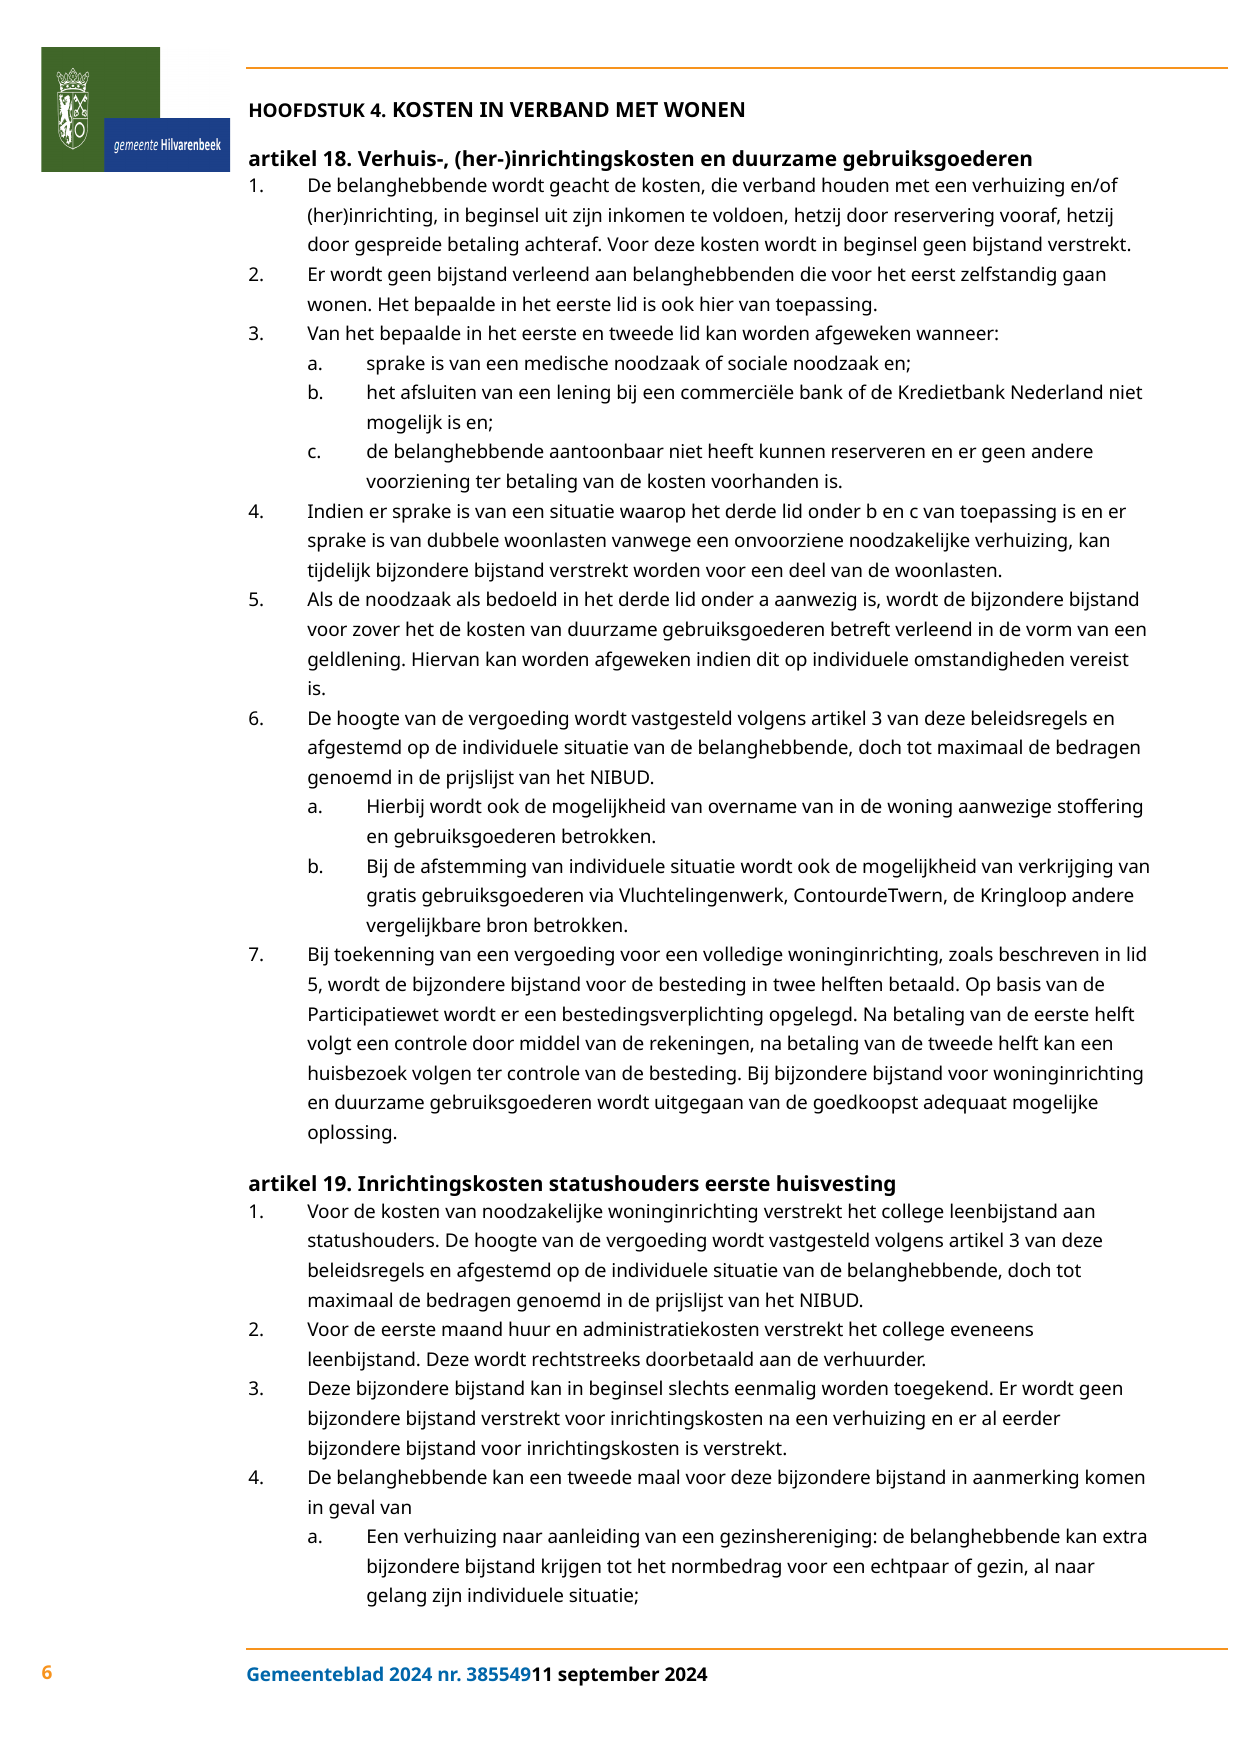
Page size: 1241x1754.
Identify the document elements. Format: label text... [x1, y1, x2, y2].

list De belanghebbende kan een tweede maal voor deze bijzondere bijstand in aanmerking komen in geval van [248, 1464, 1152, 1519]
text HOOFDSTUK 4. KOSTEN IN VERBAND MET WONEN [248, 95, 1152, 123]
list Als de noodzaak als bedoeld in het derde lid onder a aanwezig is, wordt de bijzondere bijstand voor zover het de kosten van duurzame gebruiksgoederen betreft verleend in de vorm van een geldlening. Hiervan kan worden afgeweken indien dit op individuele omstandigheden vereist is. [248, 587, 1152, 701]
list de belanghebbende aantoonbaar niet heeft kunnen reserveren en er geen andere voorziening ter betaling van de kosten voorhanden is. [307, 439, 1152, 494]
list Bij toekenning van een vergoeding voor een volledige woninginrichting, zoals beschreven in lid 5, wordt de bijzondere bijstand voor de besteding in twee helften betaald. Op basis van de Participatiewet wordt er een bestedingsverplichting opgelegd. Na betaling van de eerste helft volgt een controle door middel van de rekeningen, na betaling van de tweede helft kan een huisbezoek volgen ter controle van de besteding. Bij bijzondere bijstand voor woninginrichting en duurzame gebruiksgoederen wordt uitgegaan van de goedkoopst adequaat mogelijke oplossing. [248, 942, 1152, 1145]
list Deze bijzondere bijstand kan in beginsel slechts eenmalig worden toegekend. Er wordt geen bijzondere bijstand verstrekt voor inrichtingskosten na een verhuizing en er al eerder bijzondere bijstand voor inrichtingskosten is verstrekt. [248, 1376, 1152, 1460]
list sprake is van een medische noodzaak of sociale noodzaak en; [307, 350, 1152, 376]
list Van het bepaalde in het eerste en tweede lid kan worden afgeweken wanneer: [248, 320, 1152, 346]
list De hoogte van de vergoeding wordt vastgesteld volgens artikel 3 van deze beleidsregels en afgestemd op de individuele situatie van de belanghebbende, doch tot maximaal de bedragen genoemd in de prijslijst van het NIBUD. [248, 705, 1152, 790]
list Voor de kosten van noodzakelijke woninginrichting verstrekt het college leenbijstand aan statushouders. De hoogte van de vergoeding wordt vastgesteld volgens artikel 3 van deze beleidsregels en afgestemd op de individuele situatie van de belanghebbende, doch tot maximaal de bedragen genoemd in de prijslijst van het NIBUD. [248, 1198, 1152, 1312]
text artikel 18. Verhuis-, (her-)inrichtingskosten en duurzame gebruiksgoederen [248, 144, 1152, 172]
text artikel 19. Inrichtingskosten statushouders eerste huisvesting [248, 1169, 1152, 1198]
list Bij de afstemming van individuele situatie wordt ook de mogelijkheid van verkrijging van gratis gebruiksgoederen via Vluchtelingenwerk, ContourdeTwern, de Kringloop andere vergelijkbare bron betrokken. [307, 853, 1152, 938]
list Er wordt geen bijstand verleend aan belanghebbenden die voor het eerst zelfstandig gaan wonen. Het bepaalde in het eerste lid is ook hier van toepassing. [248, 261, 1152, 317]
list De belanghebbende wordt geacht de kosten, die verband houden met een verhuizing en/of (her)inrichting, in beginsel uit zijn inkomen te voldoen, hetzij door reservering vooraf, hetzij door gespreide betaling achteraf. Voor deze kosten wordt in beginsel geen bijstand verstrekt. [248, 172, 1152, 257]
list Voor de eerste maand huur en administratiekosten verstrekt het college eveneens leenbijstand. Deze wordt rechtstreeks doorbetaald aan de verhuurder. [248, 1316, 1152, 1372]
list Een verhuizing naar aanleiding van een gezinshereniging: de belanghebbende kan extra bijzondere bijstand krijgen tot het normbedrag voor een echtpaar of gezin, al naar gelang zijn individuele situatie; [307, 1523, 1152, 1608]
list Hierbij wordt ook de mogelijkheid van overname van in de woning aanwezige stoffering en gebruiksgoederen betrokken. [307, 794, 1152, 849]
picture [41, 47, 231, 172]
list het afsluiten van een lening bij een commerciële bank of de Kredietbank Nederland niet mogelijk is en; [307, 379, 1152, 435]
list Indien er sprake is van een situatie waarop het derde lid onder b en c van toepassing is en er sprake is van dubbele woonlasten vanwege een onvoorziene noodzakelijke verhuizing, kan tijdelijk bijzondere bijstand verstrekt worden voor een deel van de woonlasten. [248, 498, 1152, 583]
